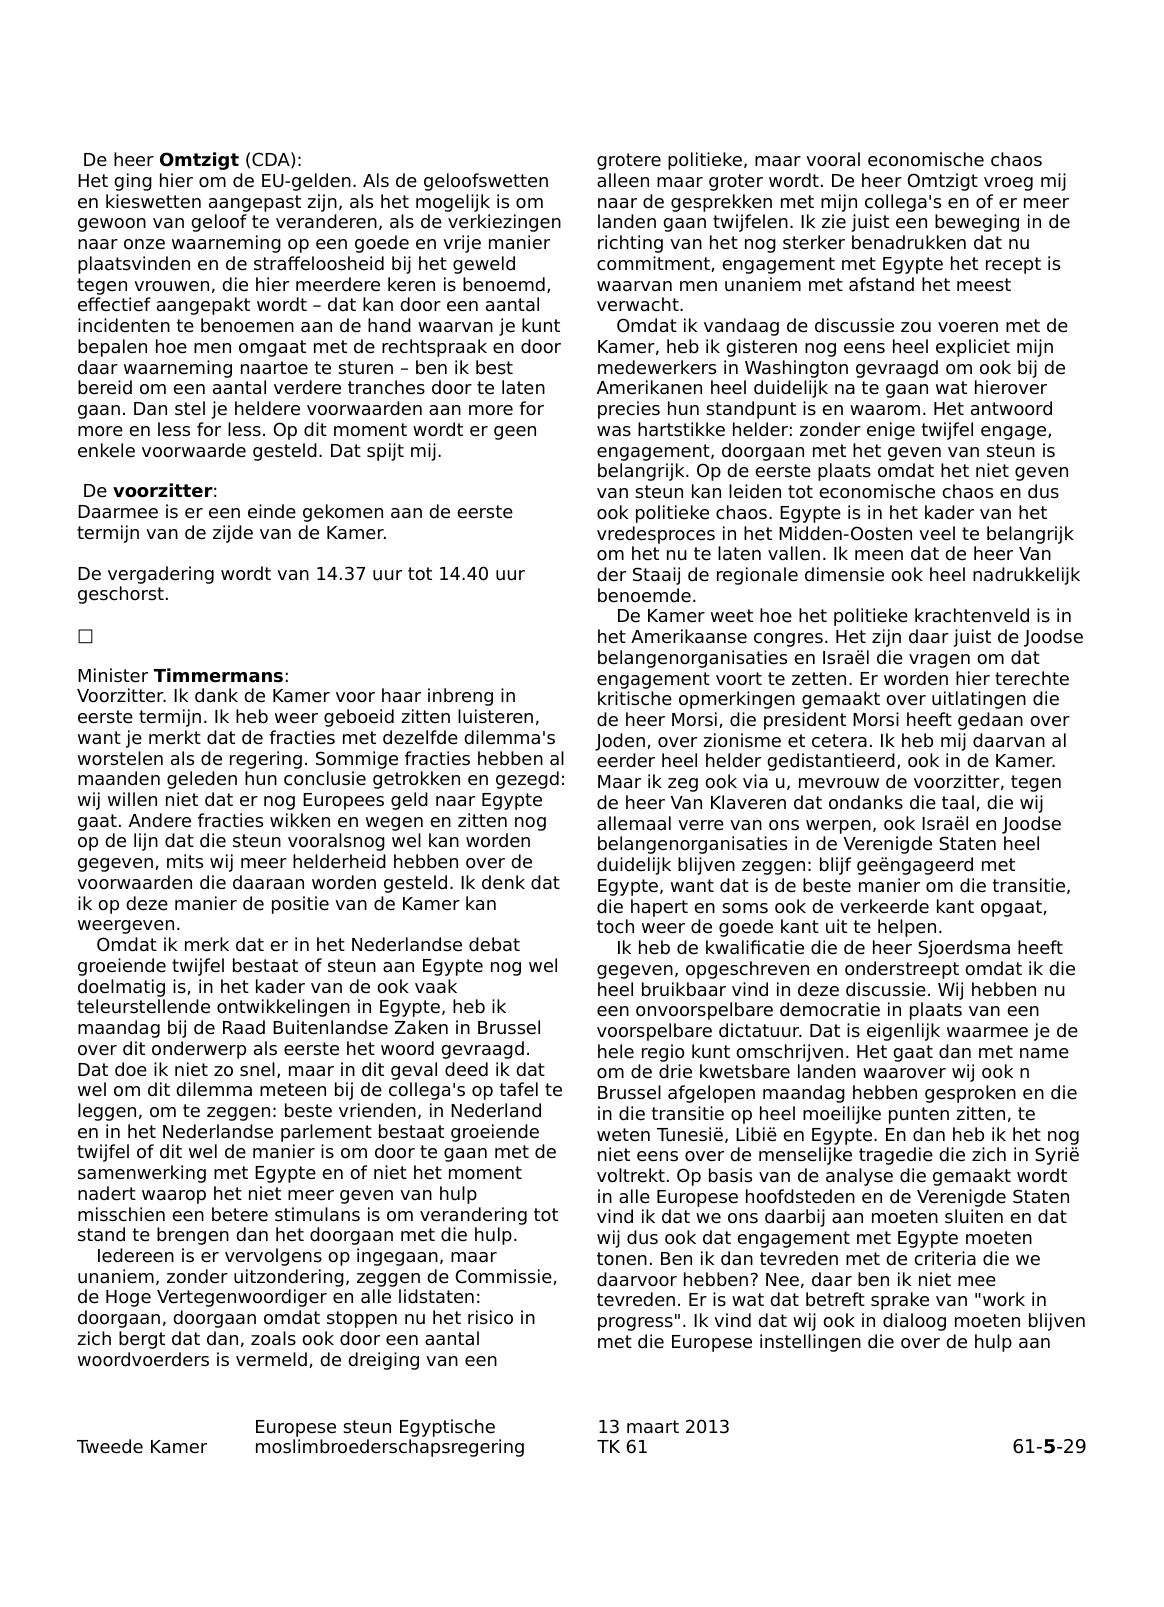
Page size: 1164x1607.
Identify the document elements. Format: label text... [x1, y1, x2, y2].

text □ [77, 625, 567, 646]
text De heer Omtzigt (CDA): [77, 150, 567, 171]
text Daarmee is er een einde gekomen aan de eerste termijn van de zijde van de Kamer. [77, 502, 567, 543]
text De vergadering wordt van 14.37 uur tot 14.40 uur geschorst. [77, 563, 567, 605]
text De voorzitter: [77, 481, 567, 502]
text Omdat ik merk dat er in het Nederlandse debat groeiende twijfel bestaat of steun aan Egypte nog wel doelmatig is, in het kader van de ook vaak teleurstellende ontwikkelingen in Egypte, heb ik maandag bij de Raad Buitenlandse Zaken in Brussel over dit onderwerp als eerste het woord gevraagd. Dat doe ik niet zo snel, maar in dit geval deed ik dat wel om dit dilemma meteen bij de collega's op tafel te leggen, om te zeggen: beste vrienden, in Nederland en in het Nederlandse parlement bestaat groeiende twijfel of dit wel de manier is om door te gaan met de samenwerking met Egypte en of niet het moment nadert waarop het niet meer geven van hulp misschien een betere stimulans is om verandering tot stand te brengen dan het doorgaan met die hulp. [77, 935, 567, 1246]
text grotere politieke, maar vooral economische chaos alleen maar groter wordt. De heer Omtzigt vroeg mij naar de gesprekken met mijn collega's en of er meer landen gaan twijfelen. Ik zie juist een beweging in de richting van het nog sterker benadrukken dat nu commitment, engagement met Egypte het recept is waarvan men unaniem met afstand het meest verwacht. [596, 150, 1087, 316]
text Iedereen is er vervolgens op ingegaan, maar unaniem, zonder uitzondering, zeggen de Commissie, de Hoge Vertegenwoordiger en alle lidstaten: doorgaan, doorgaan omdat stoppen nu het risico in zich bergt dat dan, zoals ook door een aantal woordvoerders is vermeld, de dreiging van een [77, 1246, 567, 1370]
text Omdat ik vandaag de discussie zou voeren met de Kamer, heb ik gisteren nog eens heel expliciet mijn medewerkers in Washington gevraagd om ook bij de Amerikanen heel duidelijk na te gaan wat hierover precies hun standpunt is en waarom. Het antwoord was hartstikke helder: zonder enige twijfel engage, engagement, doorgaan met het geven van steun is belangrijk. Op de eerste plaats omdat het niet geven van steun kan leiden tot economische chaos en dus ook politieke chaos. Egypte is in het kader van het vredesproces in het Midden-Oosten veel te belangrijk om het nu te laten vallen. Ik meen dat de heer Van der Staaij de regionale dimensie ook heel nadrukkelijk benoemde. [596, 316, 1087, 606]
text Het ging hier om de EU-gelden. Als de geloofswetten en kieswetten aangepast zijn, als het mogelijk is om gewoon van geloof te veranderen, als de verkiezingen naar onze waarneming op een goede en vrije manier plaatsvinden en de straffeloosheid bij het geweld tegen vrouwen, die hier meerdere keren is benoemd, effectief aangepakt wordt – dat kan door een aantal incidenten te benoemen aan de hand waarvan je kunt bepalen hoe men omgaat met de rechtspraak en door daar waarneming naartoe te sturen – ben ik best bereid om een aantal verdere tranches door te laten gaan. Dan stel je heldere voorwaarden aan more for more en less for less. Op dit moment wordt er geen enkele voorwaarde gesteld. Dat spijt mij. [77, 171, 567, 461]
text Ik heb de kwalificatie die de heer Sjoerdsma heeft gegeven, opgeschreven en onderstreept omdat ik die heel bruikbaar vind in deze discussie. Wij hebben nu een onvoorspelbare democratie in plaats van een voorspelbare dictatuur. Dat is eigenlijk waarmee je de hele regio kunt omschrijven. Het gaat dan met name om de drie kwetsbare landen waarover wij ook n Brussel afgelopen maandag hebben gesproken en die in die transitie op heel moeilijke punten zitten, te weten Tunesië, Libië en Egypte. En dan heb ik het nog niet eens over de menselijke tragedie die zich in Syrië voltrekt. Op basis van de analyse die gemaakt wordt in alle Europese hoofdsteden en de Verenigde Staten vind ik dat we ons daarbij aan moeten sluiten en dat wij dus ook dat engagement met Egypte moeten tonen. Ben ik dan tevreden met de criteria die we daarvoor hebben? Nee, daar ben ik niet mee tevreden. Er is wat dat betreft sprake van "work in progress". Ik vind dat wij ook in dialoog moeten blijven met die Europese instellingen die over de hulp aan [596, 938, 1087, 1352]
text Minister Timmermans: [77, 666, 567, 686]
text De Kamer weet hoe het politieke krachtenveld is in het Amerikaanse congres. Het zijn daar juist de Joodse belangenorganisaties en Israël die vragen om dat engagement voort te zetten. Er worden hier terechte kritische opmerkingen gemaakt over uitlatingen die de heer Morsi, die president Morsi heeft gedaan over Joden, over zionisme et cetera. Ik heb mij daarvan al eerder heel helder gedistantieerd, ook in de Kamer. Maar ik zeg ook via u, mevrouw de voorzitter, tegen de heer Van Klaveren dat ondanks die taal, die wij allemaal verre van ons werpen, ook Israël en Joodse belangenorganisaties in de Verenigde Staten heel duidelijk blijven zeggen: blijf geëngageerd met Egypte, want dat is de beste manier om die transitie, die hapert en soms ook de verkeerde kant opgaat, toch weer de goede kant uit te helpen. [596, 606, 1087, 938]
text Voorzitter. Ik dank de Kamer voor haar inbreng in eerste termijn. Ik heb weer geboeid zitten luisteren, want je merkt dat de fracties met dezelfde dilemma's worstelen als de regering. Sommige fracties hebben al maanden geleden hun conclusie getrokken en gezegd: wij willen niet dat er nog Europees geld naar Egypte gaat. Andere fracties wikken en wegen en zitten nog op de lijn dat die steun vooralsnog wel kan worden gegeven, mits wij meer helderheid hebben over de voorwaarden die daaraan worden gesteld. Ik denk dat ik op deze manier de positie van de Kamer kan weergeven. [77, 686, 567, 935]
